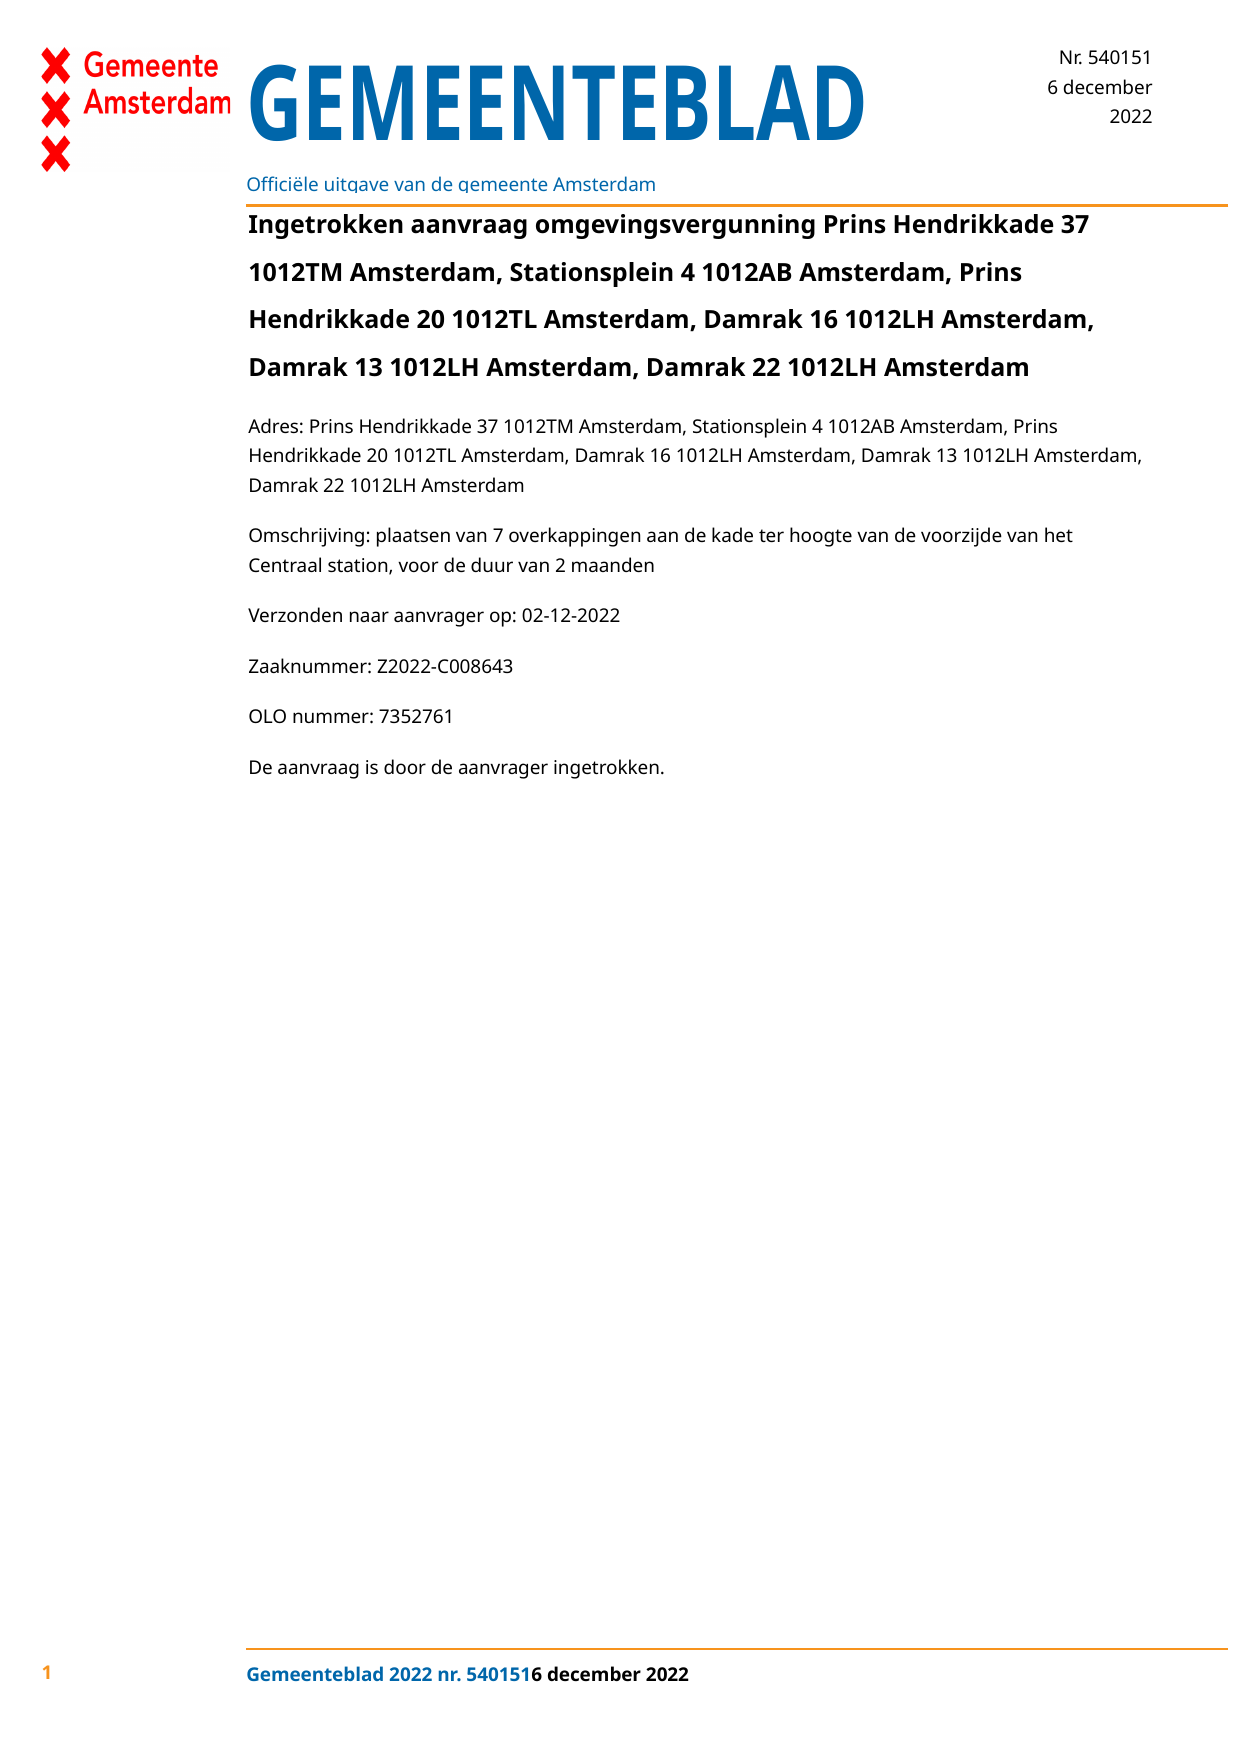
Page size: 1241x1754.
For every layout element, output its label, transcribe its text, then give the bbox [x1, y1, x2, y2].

text Adres: Prins Hendrikkade 37 1012TM Amsterdam, Stationsplein 4 1012AB Amsterdam, Prins Hendrikkade 20 1012TL Amsterdam, Damrak 16 1012LH Amsterdam, Damrak 13 1012LH Amsterdam, Damrak 22 1012LH Amsterdam [248, 413, 1152, 498]
text Verzonden naar aanvrager op: 02-12-2022 [248, 603, 1152, 628]
text Omschrijving: plaatsen van 7 overkappingen aan de kade ter hoogte van de voorzijde van het Centraal station, voor de duur van 2 maanden [248, 523, 1152, 578]
text Ingetrokken aanvraag omgevingsvergunning Prins Hendrikkade 37 1012TM Amsterdam, Stationsplein 4 1012AB Amsterdam, Prins Hendrikkade 20 1012TL Amsterdam, Damrak 16 1012LH Amsterdam, Damrak 13 1012LH Amsterdam, Damrak 22 1012LH Amsterdam [248, 207, 1152, 384]
picture [41, 47, 231, 172]
text De aanvraag is door de aanvrager ingetrokken. [248, 754, 1152, 780]
text Zaaknummer: Z2022-C008643 [248, 653, 1152, 679]
text OLO nummer: 7352761 [248, 703, 1152, 729]
